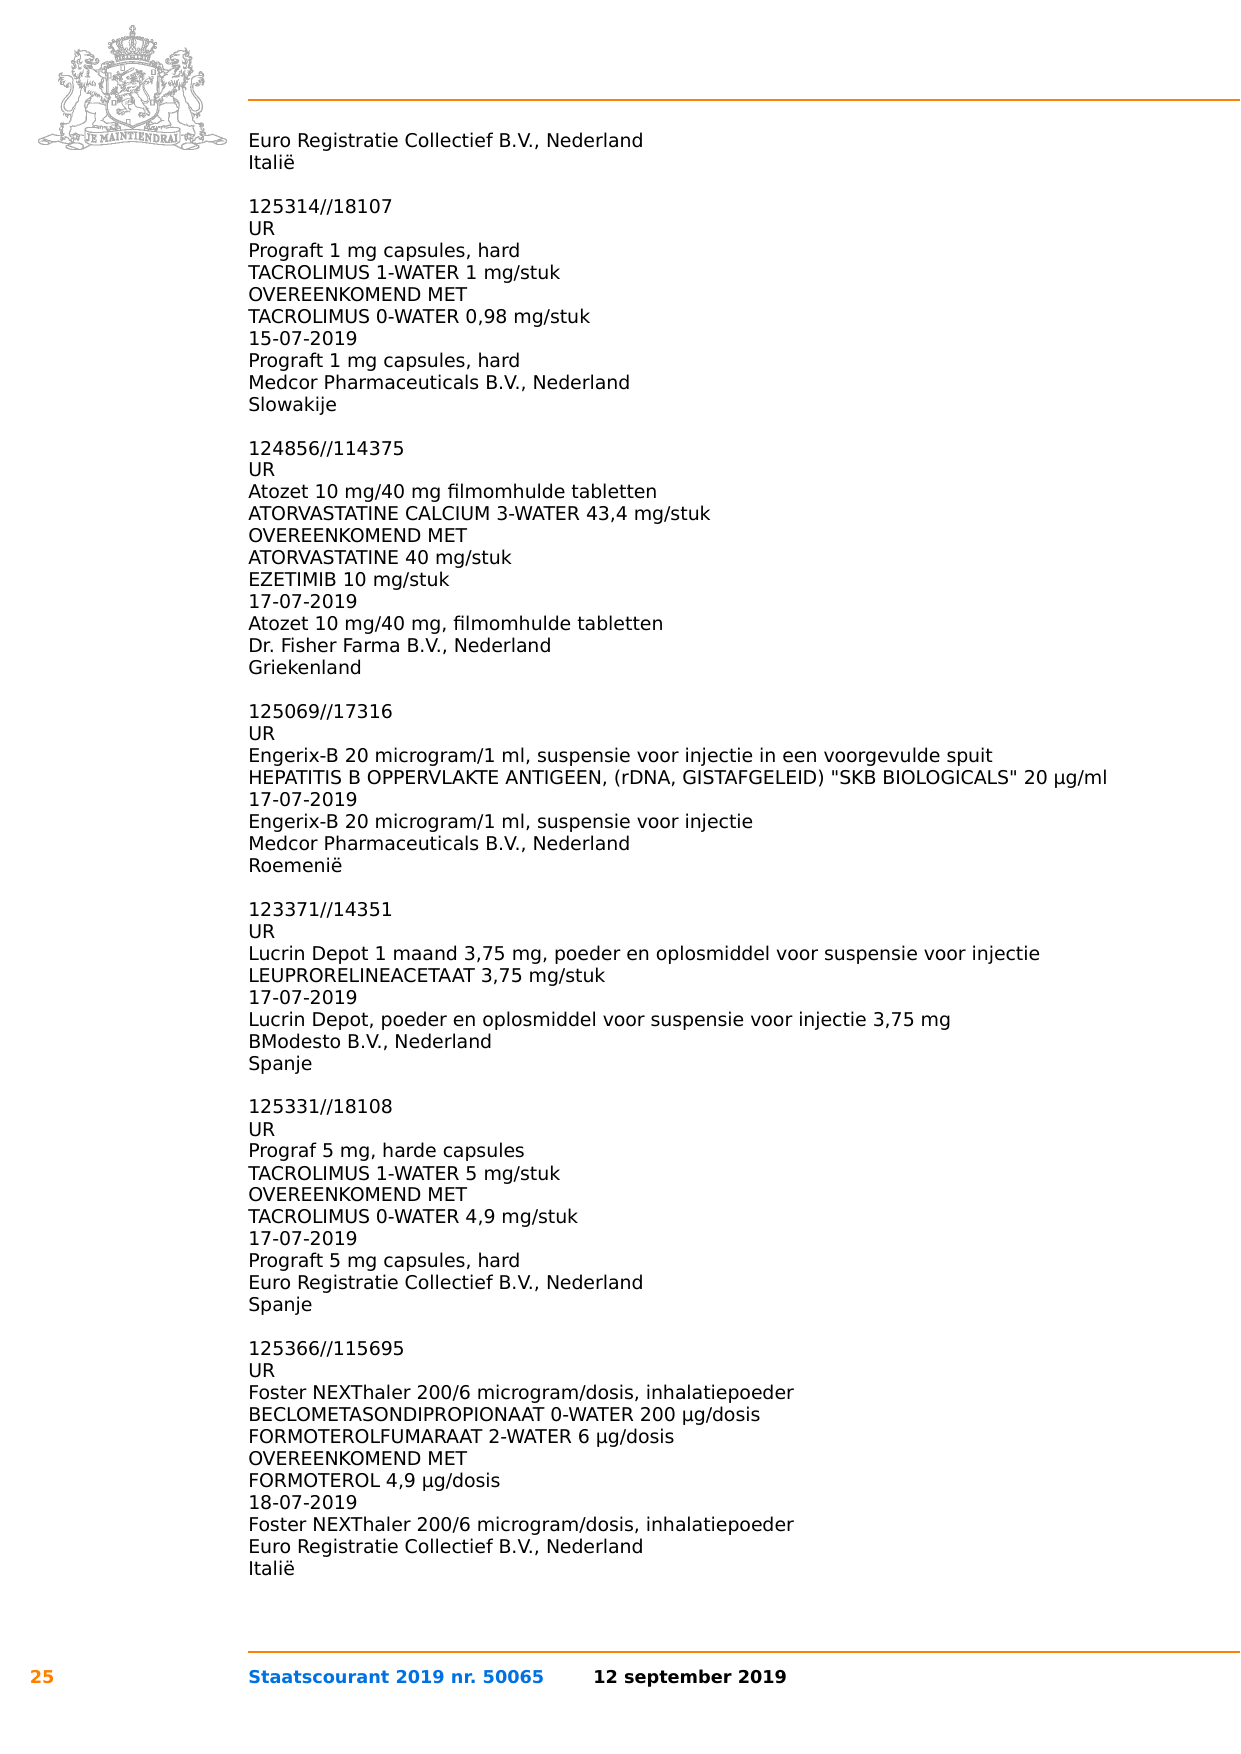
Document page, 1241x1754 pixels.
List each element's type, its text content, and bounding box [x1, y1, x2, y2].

text TACROLIMUS 1-WATER 5 mg/stuk [248, 1162, 1163, 1184]
text Euro Registratie Collectief B.V., Nederland [248, 1536, 1163, 1558]
text Engerix-B 20 microgram/1 ml, suspensie voor injectie [248, 811, 1163, 833]
text 15-07-2019 [248, 328, 1163, 349]
text Euro Registratie Collectief B.V., Nederland [248, 130, 1163, 152]
picture [38, 25, 227, 150]
text UR [248, 921, 1163, 943]
text Medcor Pharmaceuticals B.V., Nederland [248, 833, 1163, 855]
text TACROLIMUS 0-WATER 0,98 mg/stuk [248, 306, 1163, 328]
text TACROLIMUS 1-WATER 1 mg/stuk [248, 262, 1163, 284]
text Atozet 10 mg/40 mg, filmomhulde tabletten [248, 613, 1163, 635]
text Griekenland [248, 657, 1163, 679]
text Prograft 5 mg capsules, hard [248, 1250, 1163, 1272]
text 17-07-2019 [248, 987, 1163, 1009]
text Engerix-B 20 microgram/1 ml, suspensie voor injectie in een voorgevulde spuit [248, 745, 1163, 767]
text Medcor Pharmaceuticals B.V., Nederland [248, 372, 1163, 393]
text 125331//18108 [248, 1096, 1163, 1118]
text FORMOTEROLFUMARAAT 2-WATER 6 µg/dosis [248, 1426, 1163, 1448]
text Roemenië [248, 855, 1163, 877]
text Lucrin Depot 1 maand 3,75 mg, poeder en oplosmiddel voor suspensie voor injectie [248, 943, 1163, 965]
text Lucrin Depot, poeder en oplosmiddel voor suspensie voor injectie 3,75 mg [248, 1009, 1163, 1031]
text UR [248, 459, 1163, 481]
text EZETIMIB 10 mg/stuk [248, 569, 1163, 591]
text BECLOMETASONDIPROPIONAAT 0-WATER 200 µg/dosis [248, 1404, 1163, 1426]
text Italië [248, 152, 1163, 174]
text 125069//17316 [248, 701, 1163, 723]
text 125314//18107 [248, 196, 1163, 218]
text 123371//14351 [248, 899, 1163, 921]
text FORMOTEROL 4,9 µg/dosis [248, 1470, 1163, 1492]
text 17-07-2019 [248, 591, 1163, 613]
text HEPATITIS B OPPERVLAKTE ANTIGEEN, (rDNA, GISTAFGELEID) "SKB BIOLOGICALS" 20 µg/ml [248, 767, 1163, 789]
text ATORVASTATINE CALCIUM 3-WATER 43,4 mg/stuk [248, 503, 1163, 525]
text 17-07-2019 [248, 789, 1163, 811]
text Slowakije [248, 393, 1163, 416]
text Euro Registratie Collectief B.V., Nederland [248, 1272, 1163, 1294]
text Foster NEXThaler 200/6 microgram/dosis, inhalatiepoeder [248, 1382, 1163, 1404]
text 124856//114375 [248, 437, 1163, 459]
text Prograft 1 mg capsules, hard [248, 240, 1163, 262]
text Prograf 5 mg, harde capsules [248, 1140, 1163, 1162]
text Spanje [248, 1294, 1163, 1316]
text UR [248, 218, 1163, 240]
text Atozet 10 mg/40 mg filmomhulde tabletten [248, 481, 1163, 503]
text Foster NEXThaler 200/6 microgram/dosis, inhalatiepoeder [248, 1514, 1163, 1536]
text OVEREENKOMEND MET [248, 284, 1163, 306]
text Spanje [248, 1053, 1163, 1074]
text OVEREENKOMEND MET [248, 1448, 1163, 1470]
text UR [248, 723, 1163, 745]
text 125366//115695 [248, 1338, 1163, 1360]
text UR [248, 1360, 1163, 1382]
text UR [248, 1118, 1163, 1140]
text LEUPRORELINEACETAAT 3,75 mg/stuk [248, 965, 1163, 987]
text Dr. Fisher Farma B.V., Nederland [248, 635, 1163, 657]
text Prograft 1 mg capsules, hard [248, 349, 1163, 372]
text TACROLIMUS 0-WATER 4,9 mg/stuk [248, 1206, 1163, 1228]
text 18-07-2019 [248, 1492, 1163, 1514]
text ATORVASTATINE 40 mg/stuk [248, 547, 1163, 569]
text OVEREENKOMEND MET [248, 1184, 1163, 1206]
text 17-07-2019 [248, 1228, 1163, 1250]
text Italië [248, 1558, 1163, 1580]
text OVEREENKOMEND MET [248, 525, 1163, 547]
text BModesto B.V., Nederland [248, 1031, 1163, 1053]
